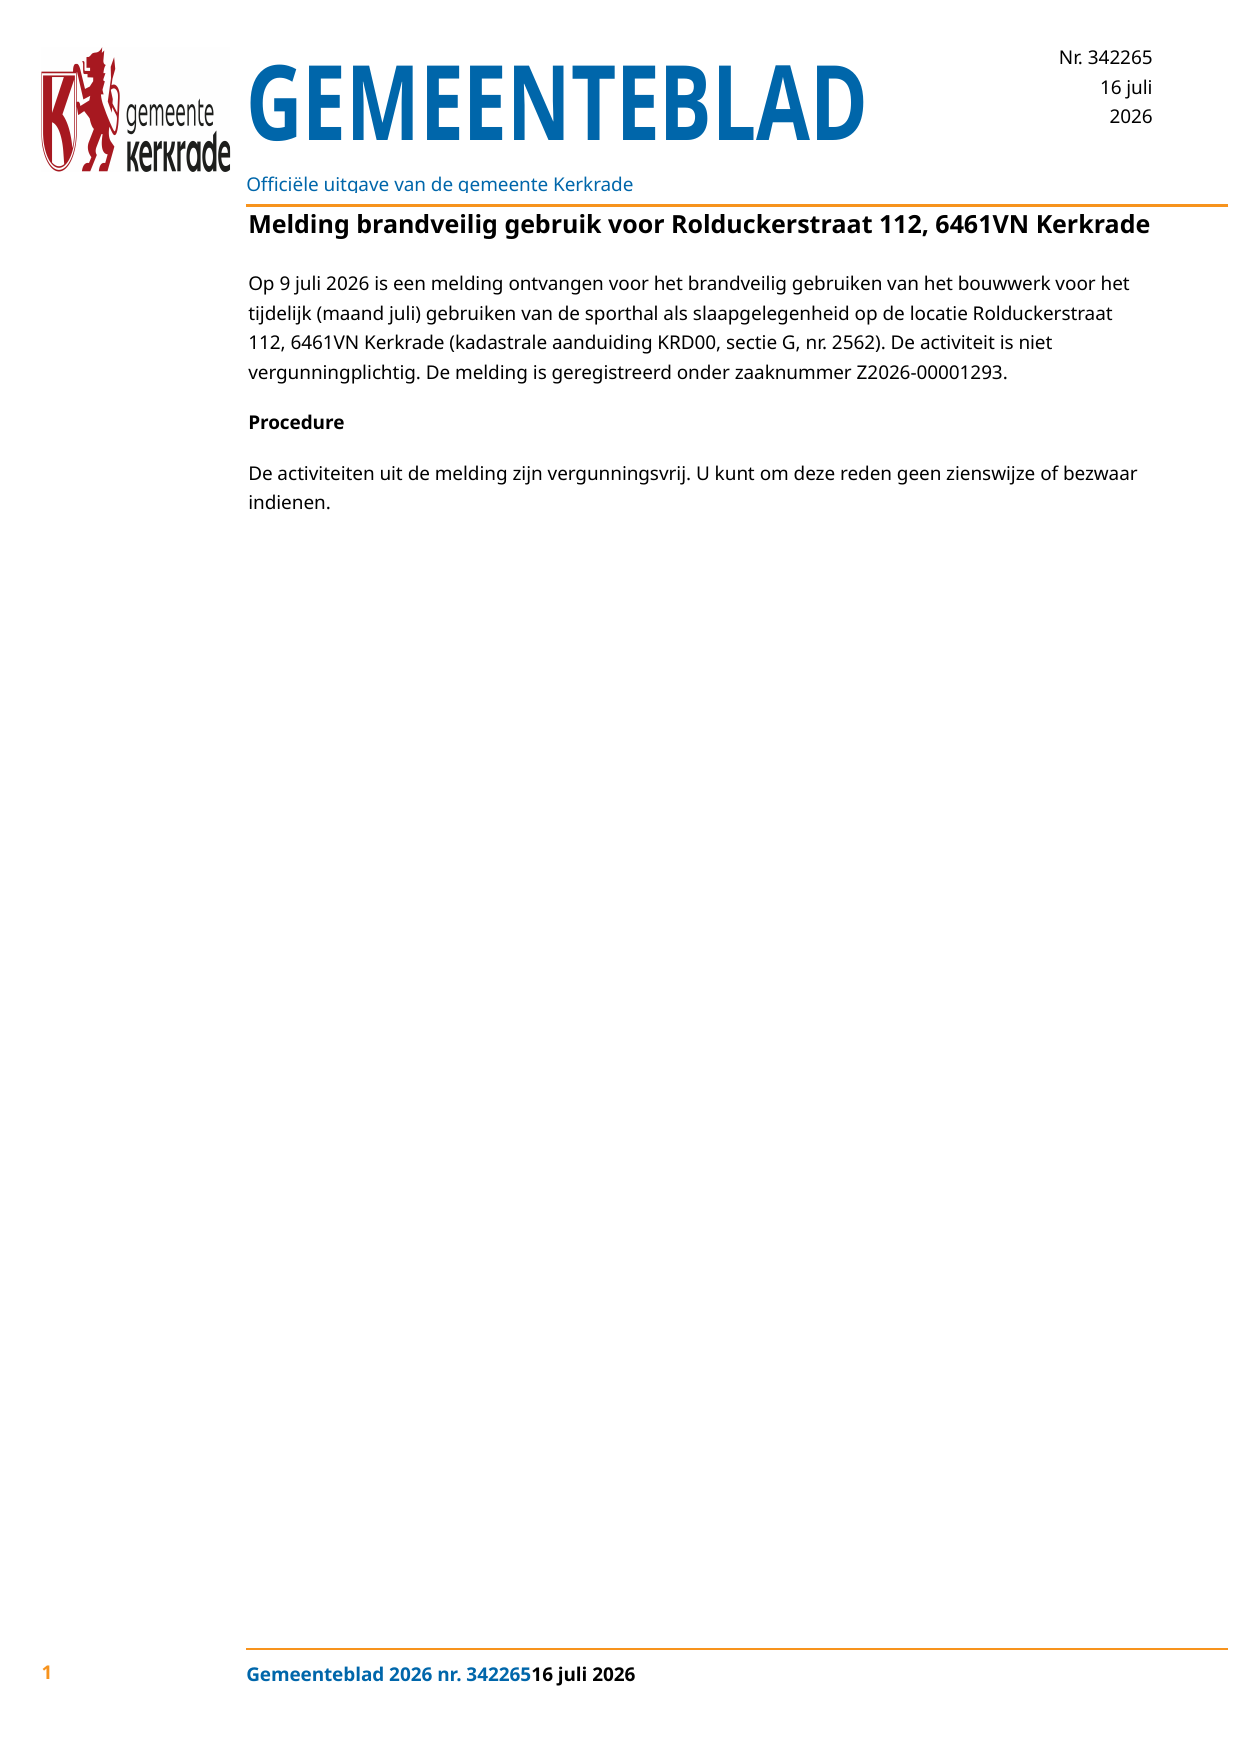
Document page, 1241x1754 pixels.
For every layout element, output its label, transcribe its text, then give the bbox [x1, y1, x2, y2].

text Melding brandveilig gebruik voor Rolduckerstraat 112, 6461VN Kerkrade [248, 207, 1152, 241]
text De activiteiten uit de melding zijn vergunningsvrij. U kunt om deze reden geen zienswijze of bezwaar indienen. [248, 460, 1152, 515]
text Op 9 juli 2026 is een melding ontvangen voor het brandveilig gebruiken van het bouwwerk voor het tijdelijk (maand juli) gebruiken van de sporthal als slaapgelegenheid op de locatie Rolduckerstraat 112, 6461VN Kerkrade (kadastrale aanduiding KRD00, sectie G, nr. 2562). De activiteit is niet vergunningplichtig. De melding is geregistreerd onder zaaknummer Z2026-00001293. [248, 270, 1152, 385]
text Procedure [248, 409, 1152, 435]
picture [41, 47, 231, 172]
